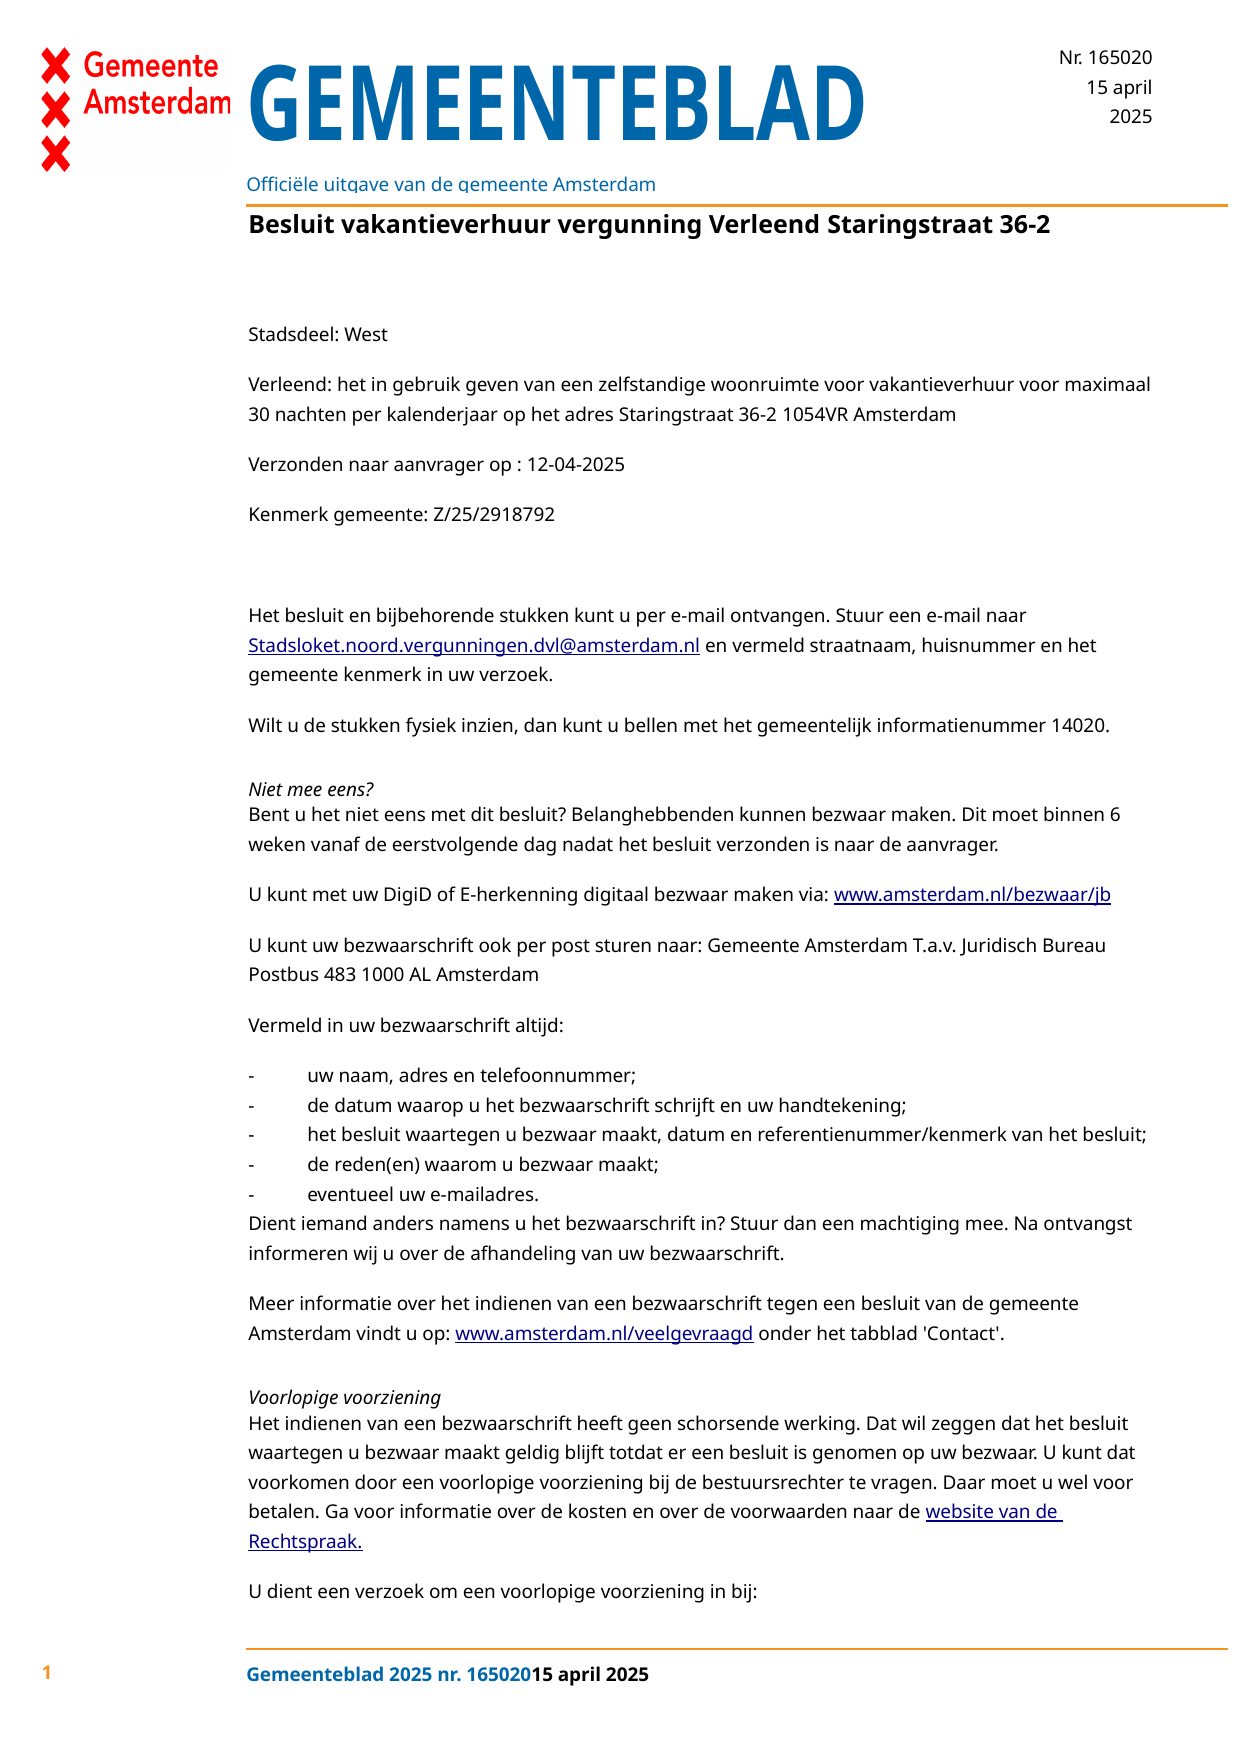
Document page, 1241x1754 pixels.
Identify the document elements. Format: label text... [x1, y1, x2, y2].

text Het indienen van een bezwaarschrift heeft geen schorsende werking. Dat wil zeggen dat het besluit waartegen u bezwaar maakt geldig blijft totdat er een besluit is genomen op uw bezwaar. U kunt dat voorkomen door een voorlopige voorziening bij de bestuursrechter te vragen. Daar moet u wel voor betalen. Ga voor informatie over de kosten en over de voorwaarden naar de website van de Rechtspraak. [248, 1410, 1152, 1554]
text Wilt u de stukken fysiek inzien, dan kunt u bellen met het gemeentelijk informatienummer 14020. [248, 712, 1152, 738]
text Het besluit en bijbehorende stukken kunt u per e-mail ontvangen. Stuur een e-mail naar Stadsloket.noord.vergunningen.dvl@amsterdam.nl en vermeld straatnaam, huisnummer en het gemeente kenmerk in uw verzoek. [248, 602, 1152, 687]
list uw naam, adres en telefoonnummer; [248, 1062, 1152, 1088]
text Vermeld in uw bezwaarschrift altijd: [248, 1012, 1152, 1038]
text Voorlopige voorziening [248, 1384, 1152, 1410]
text U kunt met uw DigiD of E-herkenning digitaal bezwaar maken via: www.amsterdam.nl/bezwaar/jb [248, 882, 1152, 907]
text Bent u het niet eens met dit besluit? Belanghebbenden kunnen bezwaar maken. Dit moet binnen 6 weken vanaf de eerstvolgende dag nadat het besluit verzonden is naar de aanvrager. [248, 802, 1152, 857]
text U kunt uw bezwaarschrift ook per post sturen naar: Gemeente Amsterdam T.a.v. Juridisch Bureau Postbus 483 1000 AL Amsterdam [248, 932, 1152, 987]
text Meer informatie over het indienen van een bezwaarschrift tegen een besluit van de gemeente Amsterdam vindt u op: www.amsterdam.nl/veelgevraagd onder het tabblad 'Contact'. [248, 1290, 1152, 1346]
text Besluit vakantieverhuur vergunning Verleend Staringstraat 36-2 [248, 207, 1152, 241]
text Dient iemand anders namens u het bezwaarschrift in? Stuur dan een machtiging mee. Na ontvangst informeren wij u over de afhandeling van uw bezwaarschrift. [248, 1210, 1152, 1266]
text Verleend: het in gebruik geven van een zelfstandige woonruimte voor vakantieverhuur voor maximaal 30 nachten per kalenderjaar op het adres Staringstraat 36-2 1054VR Amsterdam [248, 371, 1152, 426]
text Niet mee eens? [248, 776, 1152, 802]
list de reden(en) waarom u bezwaar maakt; [248, 1151, 1152, 1177]
text Kenmerk gemeente: Z/25/2918792 [248, 502, 1152, 527]
text Verzonden naar aanvrager op : 12-04-2025 [248, 451, 1152, 477]
text U dient een verzoek om een voorlopige voorziening in bij: [248, 1578, 1152, 1604]
list de datum waarop u het bezwaarschrift schrijft en uw handtekening; [248, 1092, 1152, 1118]
list eventueel uw e-mailadres. [248, 1181, 1152, 1207]
picture [41, 47, 231, 172]
text Stadsdeel: West [248, 321, 1152, 346]
list het besluit waartegen u bezwaar maakt, datum en referentienummer/kenmerk van het besluit; [248, 1122, 1152, 1147]
